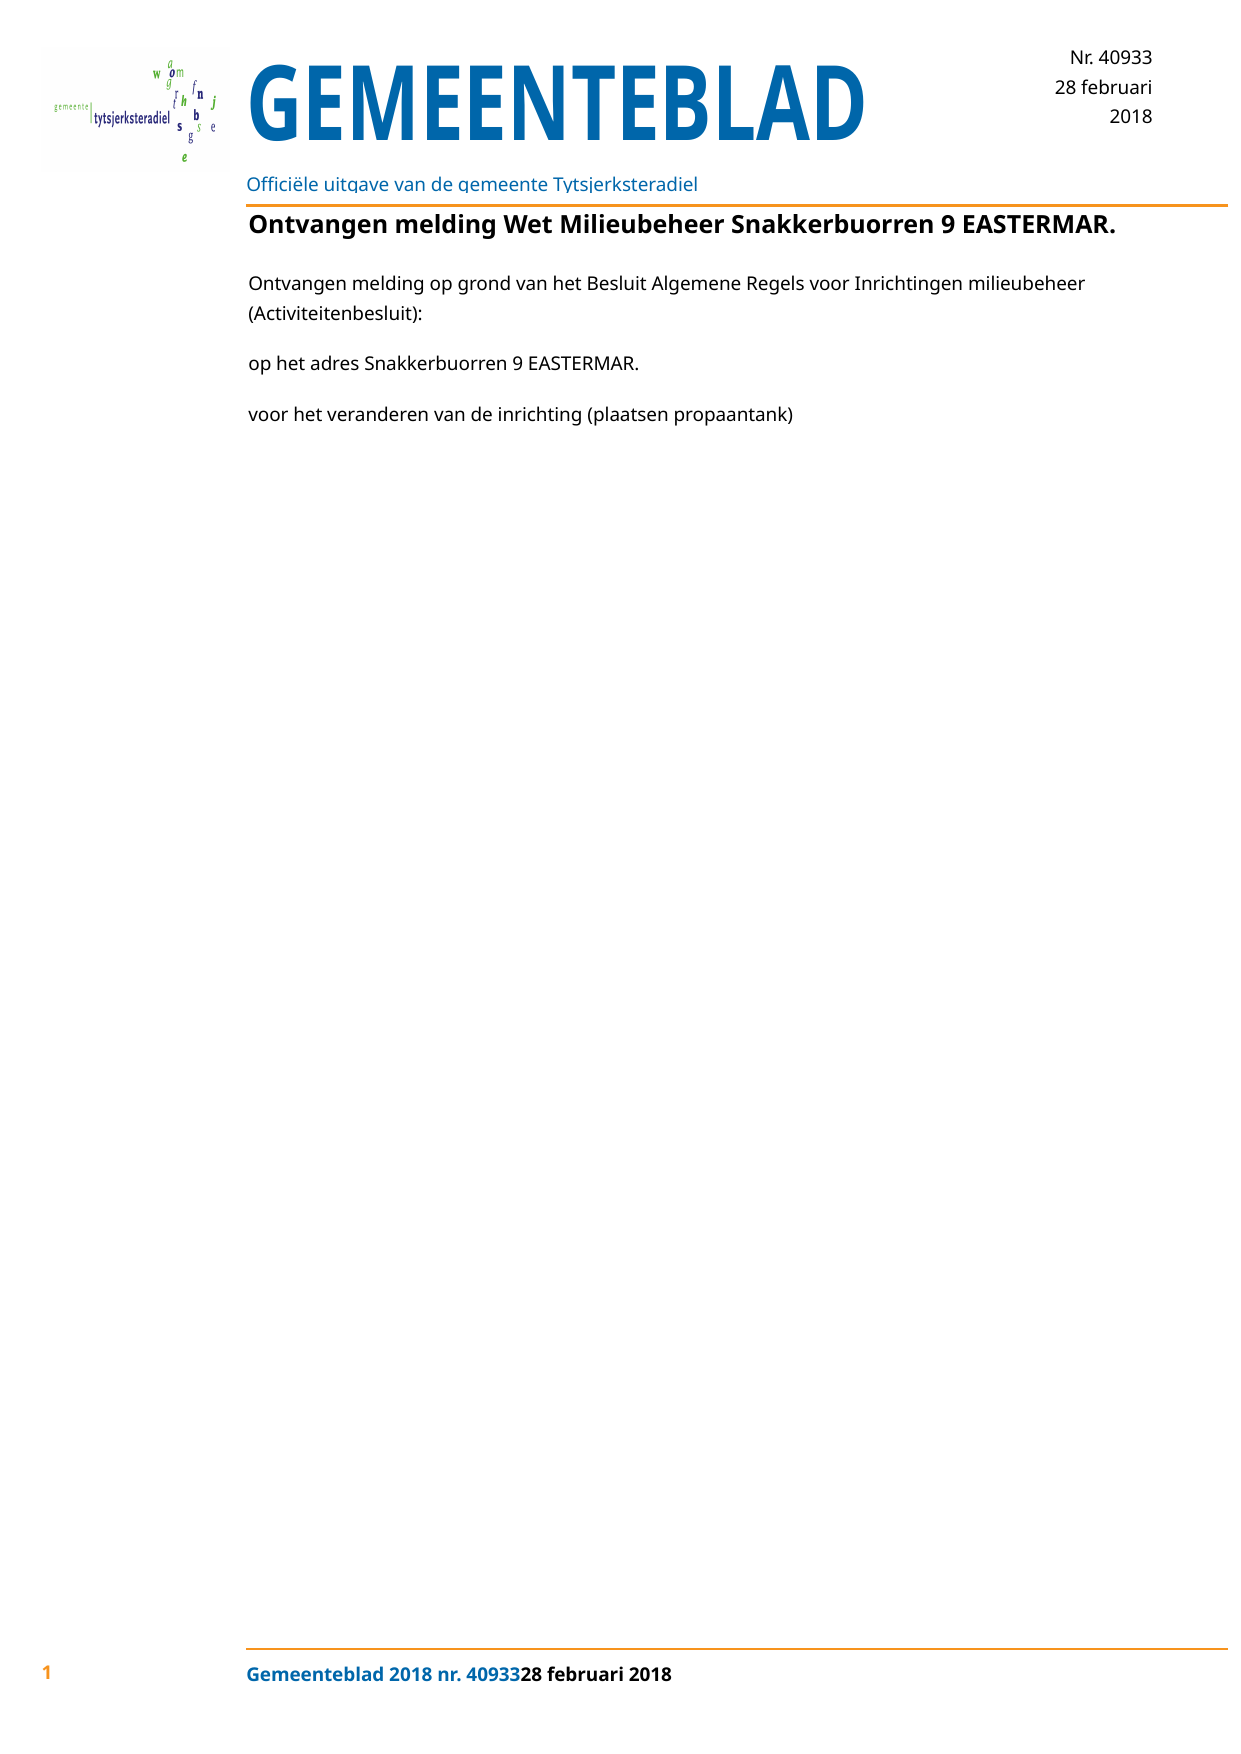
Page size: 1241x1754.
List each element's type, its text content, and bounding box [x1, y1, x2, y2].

text Ontvangen melding Wet Milieubeheer Snakkerbuorren 9 EASTERMAR. [248, 207, 1152, 241]
text op het adres Snakkerbuorren 9 EASTERMAR. [248, 350, 1152, 376]
picture [41, 47, 231, 172]
text voor het veranderen van de inrichting (plaatsen propaantank) [248, 401, 1152, 426]
text Ontvangen melding op grond van het Besluit Algemene Regels voor Inrichtingen milieubeheer (Activiteitenbesluit): [248, 270, 1152, 326]
